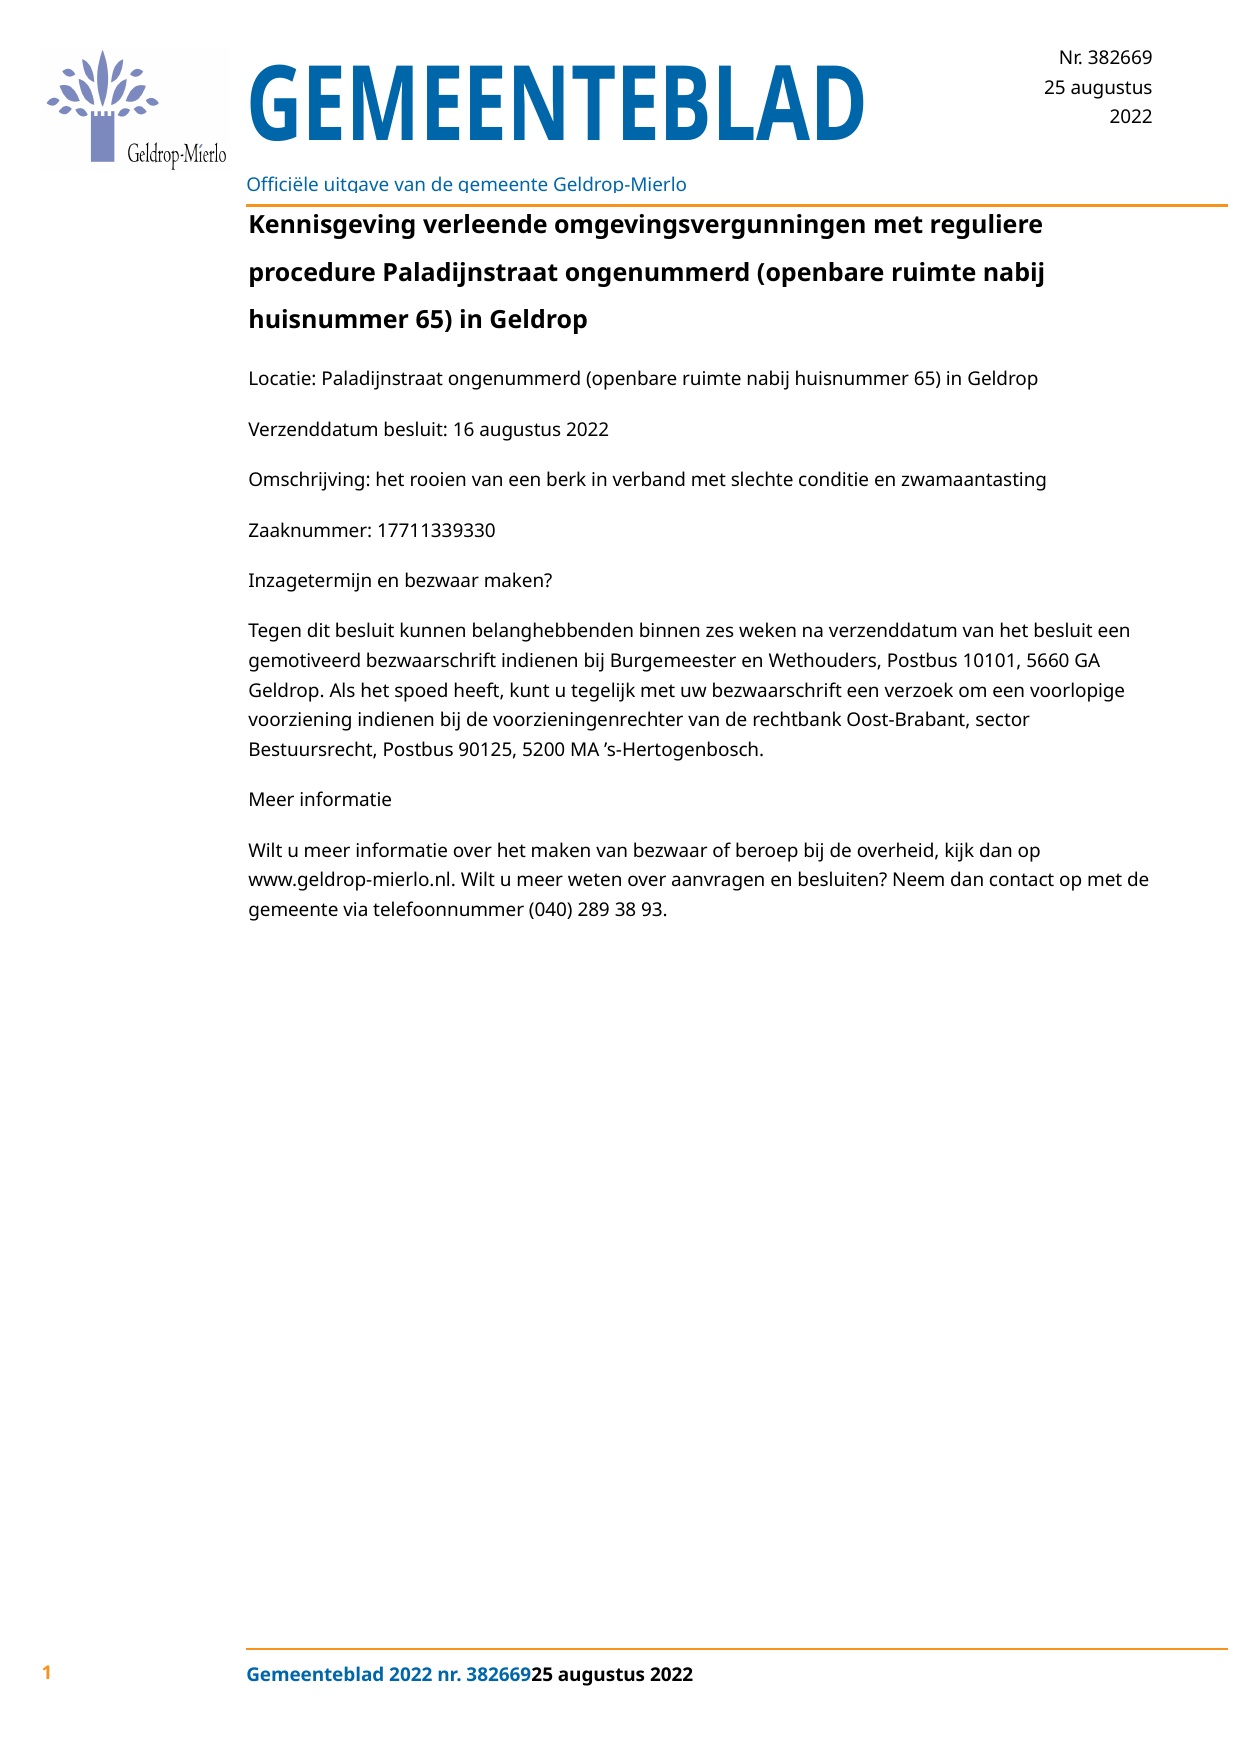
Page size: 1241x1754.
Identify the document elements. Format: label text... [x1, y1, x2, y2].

text Kennisgeving verleende omgevingsvergunningen met reguliere procedure Paladijnstraat ongenummerd (openbare ruimte nabij huisnummer 65) in Geldrop [248, 207, 1152, 336]
text Locatie: Paladijnstraat ongenummerd (openbare ruimte nabij huisnummer 65) in Geldrop [248, 366, 1152, 391]
text Verzenddatum besluit: 16 augustus 2022 [248, 416, 1152, 442]
text Zaaknummer: 17711339330 [248, 517, 1152, 542]
text Wilt u meer informatie over het maken van bezwaar of beroep bij de overheid, kijk dan op www.geldrop-mierlo.nl. Wilt u meer weten over aanvragen en besluiten? Neem dan contact op met de gemeente via telefoonnummer (040) 289 38 93. [248, 837, 1152, 922]
text Meer informatie [248, 786, 1152, 812]
text Omschrijving: het rooien van een berk in verband met slechte conditie en zwamaantasting [248, 466, 1152, 492]
text Inzagetermijn en bezwaar maken? [248, 567, 1152, 593]
text Tegen dit besluit kunnen belanghebbenden binnen zes weken na verzenddatum van het besluit een gemotiveerd bezwaarschrift indienen bij Burgemeester en Wethouders, Postbus 10101, 5660 GA Geldrop. Als het spoed heeft, kunt u tegelijk met uw bezwaarschrift een verzoek om een voorlopige voorziening indienen bij de voorzieningenrechter van de rechtbank Oost-Brabant, sector Bestuursrecht, Postbus 90125, 5200 MA ’s-Hertogenbosch. [248, 618, 1152, 762]
picture [41, 47, 231, 172]
